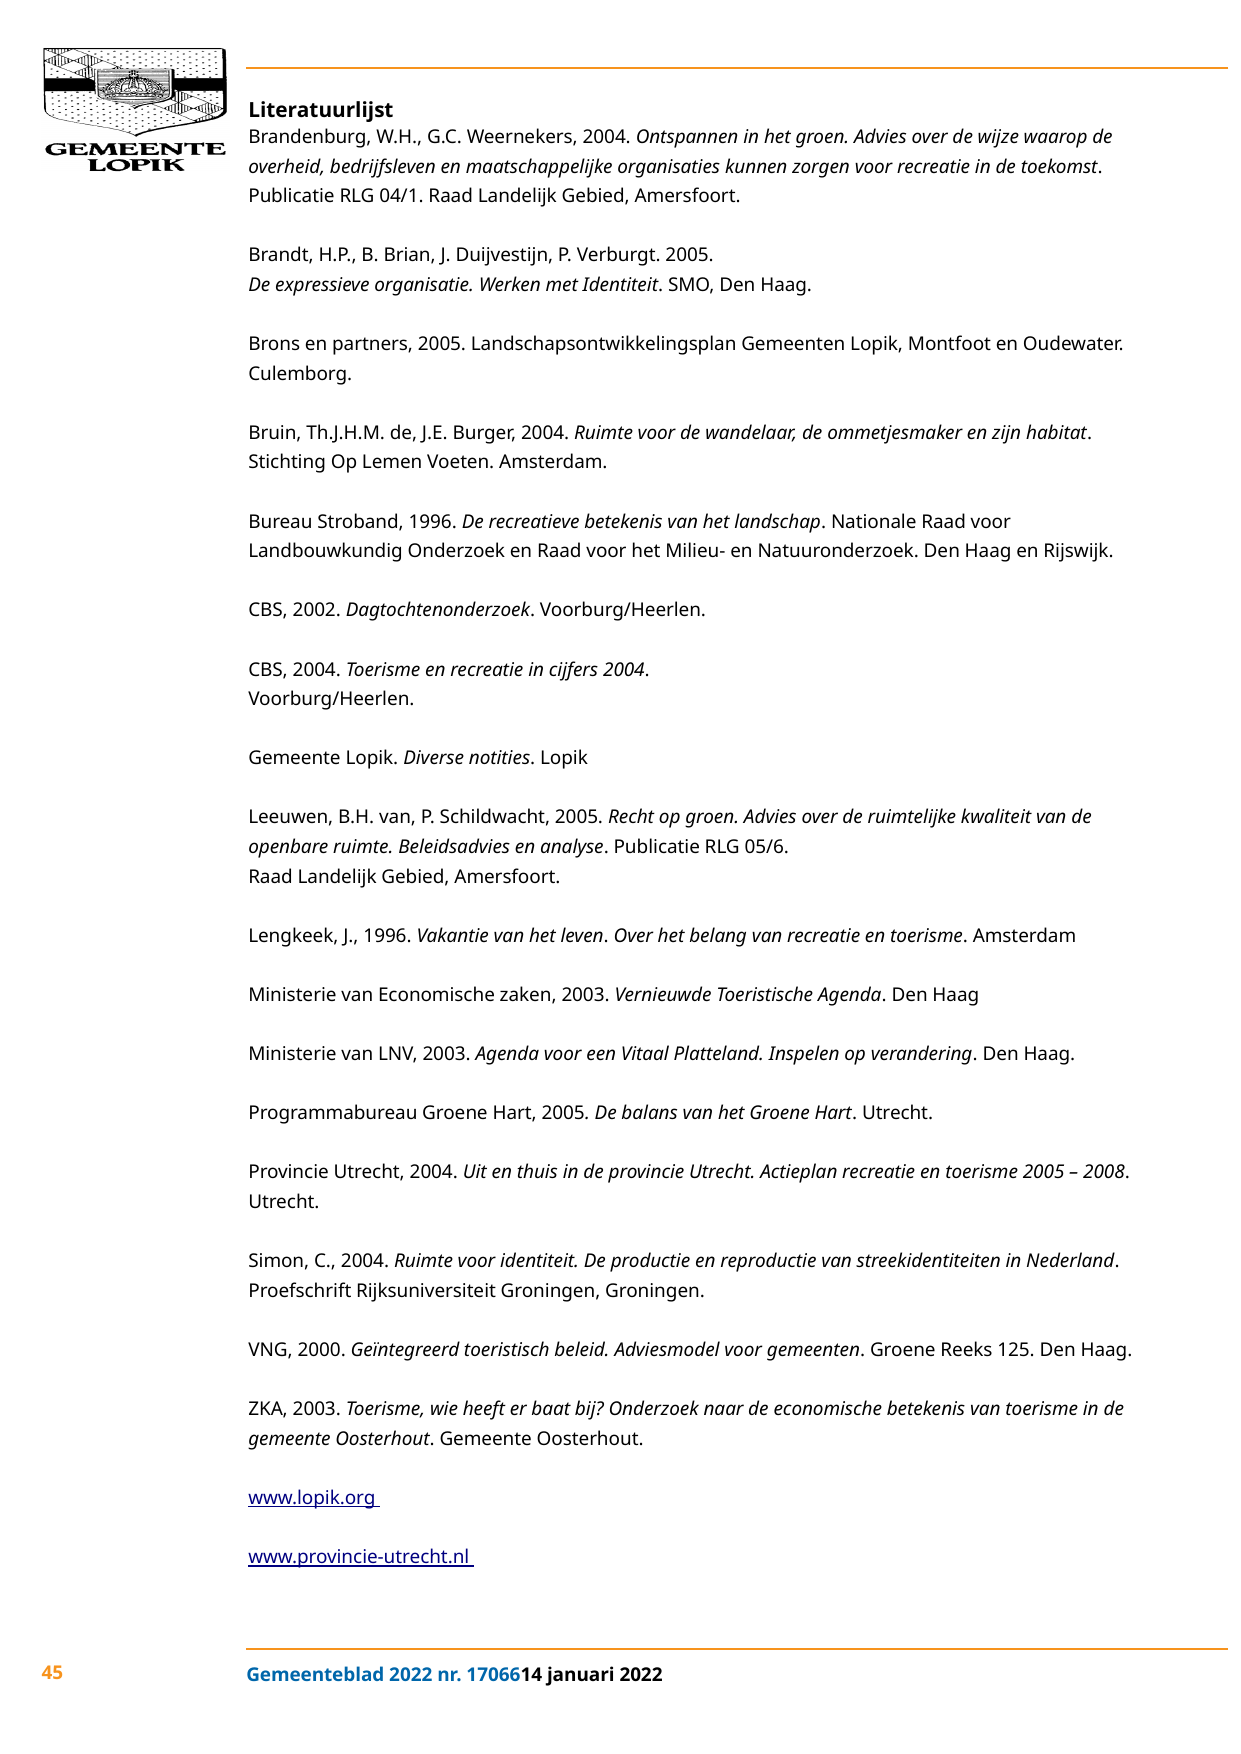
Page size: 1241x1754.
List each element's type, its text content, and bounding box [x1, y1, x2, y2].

text Raad Landelijk Gebied, Amersfoort. [248, 863, 1152, 889]
text Literatuurlijst [248, 95, 1152, 123]
text CBS, 2002. Dagtochtenonderzoek. Voorburg/Heerlen. [248, 597, 1152, 622]
text Ministerie van Economische zaken, 2003. Vernieuwde Toeristische Agenda. Den Haag [248, 981, 1152, 1007]
text Simon, C., 2004. Ruimte voor identiteit. De productie en reproductie van streekidentiteiten in Nederland. [248, 1247, 1152, 1273]
text ZKA, 2003. Toerisme, wie heeft er baat bij? Onderzoek naar de economische betekenis van toerisme in de gemeente Oosterhout. Gemeente Oosterhout. [248, 1395, 1152, 1451]
text Programmabureau Groene Hart, 2005. De balans van het Groene Hart. Utrecht. [248, 1099, 1152, 1125]
text Provincie Utrecht, 2004. Uit en thuis in de provincie Utrecht. Actieplan recreatie en toerisme 2005 – 2008. [248, 1159, 1152, 1184]
text De expressieve organisatie. Werken met Identiteit. SMO, Den Haag. [248, 271, 1152, 297]
text Bureau Stroband, 1996. De recreatieve betekenis van het landschap. Nationale Raad voor Landbouwkundig Onderzoek en Raad voor het Milieu- en Natuuronderzoek. Den Haag en Rijswijk. [248, 508, 1152, 563]
text Lengkeek, J., 1996. Vakantie van het leven. Over het belang van recreatie en toerisme. Amsterdam [248, 922, 1152, 948]
text Bruin, Th.J.H.M. de, J.E. Burger, 2004. Ruimte voor de wandelaar, de ommetjesmaker en zijn habitat. Stichting Op Lemen Voeten. Amsterdam. [248, 419, 1152, 474]
text Proefschrift Rijksuniversiteit Groningen, Groningen. [248, 1277, 1152, 1303]
picture [41, 47, 231, 172]
text www.lopik.org [248, 1484, 1152, 1510]
text Ministerie van LNV, 2003. Agenda voor een Vitaal Platteland. Inspelen op verandering. Den Haag. [248, 1040, 1152, 1066]
text Voorburg/Heerlen. [248, 685, 1152, 711]
text Brandenburg, W.H., G.C. Weernekers, 2004. Ontspannen in het groen. Advies over de wijze waarop de overheid, bedrijfsleven en maatschappelijke organisaties kunnen zorgen voor recreatie in de toekomst. Publicatie RLG 04/1. Raad Landelijk Gebied, Amersfoort. [248, 123, 1152, 208]
text Utrecht. [248, 1188, 1152, 1214]
text VNG, 2000. Geïntegreerd toeristisch beleid. Adviesmodel voor gemeenten. Groene Reeks 125. Den Haag. [248, 1336, 1152, 1362]
text Leeuwen, B.H. van, P. Schildwacht, 2005. Recht op groen. Advies over de ruimtelijke kwaliteit van de openbare ruimte. Beleidsadvies en analyse. Publicatie RLG 05/6. [248, 804, 1152, 859]
text Brandt, H.P., B. Brian, J. Duijvestijn, P. Verburgt. 2005. [248, 242, 1152, 267]
text Gemeente Lopik. Diverse notities. Lopik [248, 744, 1152, 770]
text CBS, 2004. Toerisme en recreatie in cijfers 2004. [248, 656, 1152, 682]
text Brons en partners, 2005. Landschapsontwikkelingsplan Gemeenten Lopik, Montfoot en Oudewater. Culemborg. [248, 330, 1152, 386]
text www.provincie-utrecht.nl [248, 1543, 1152, 1569]
